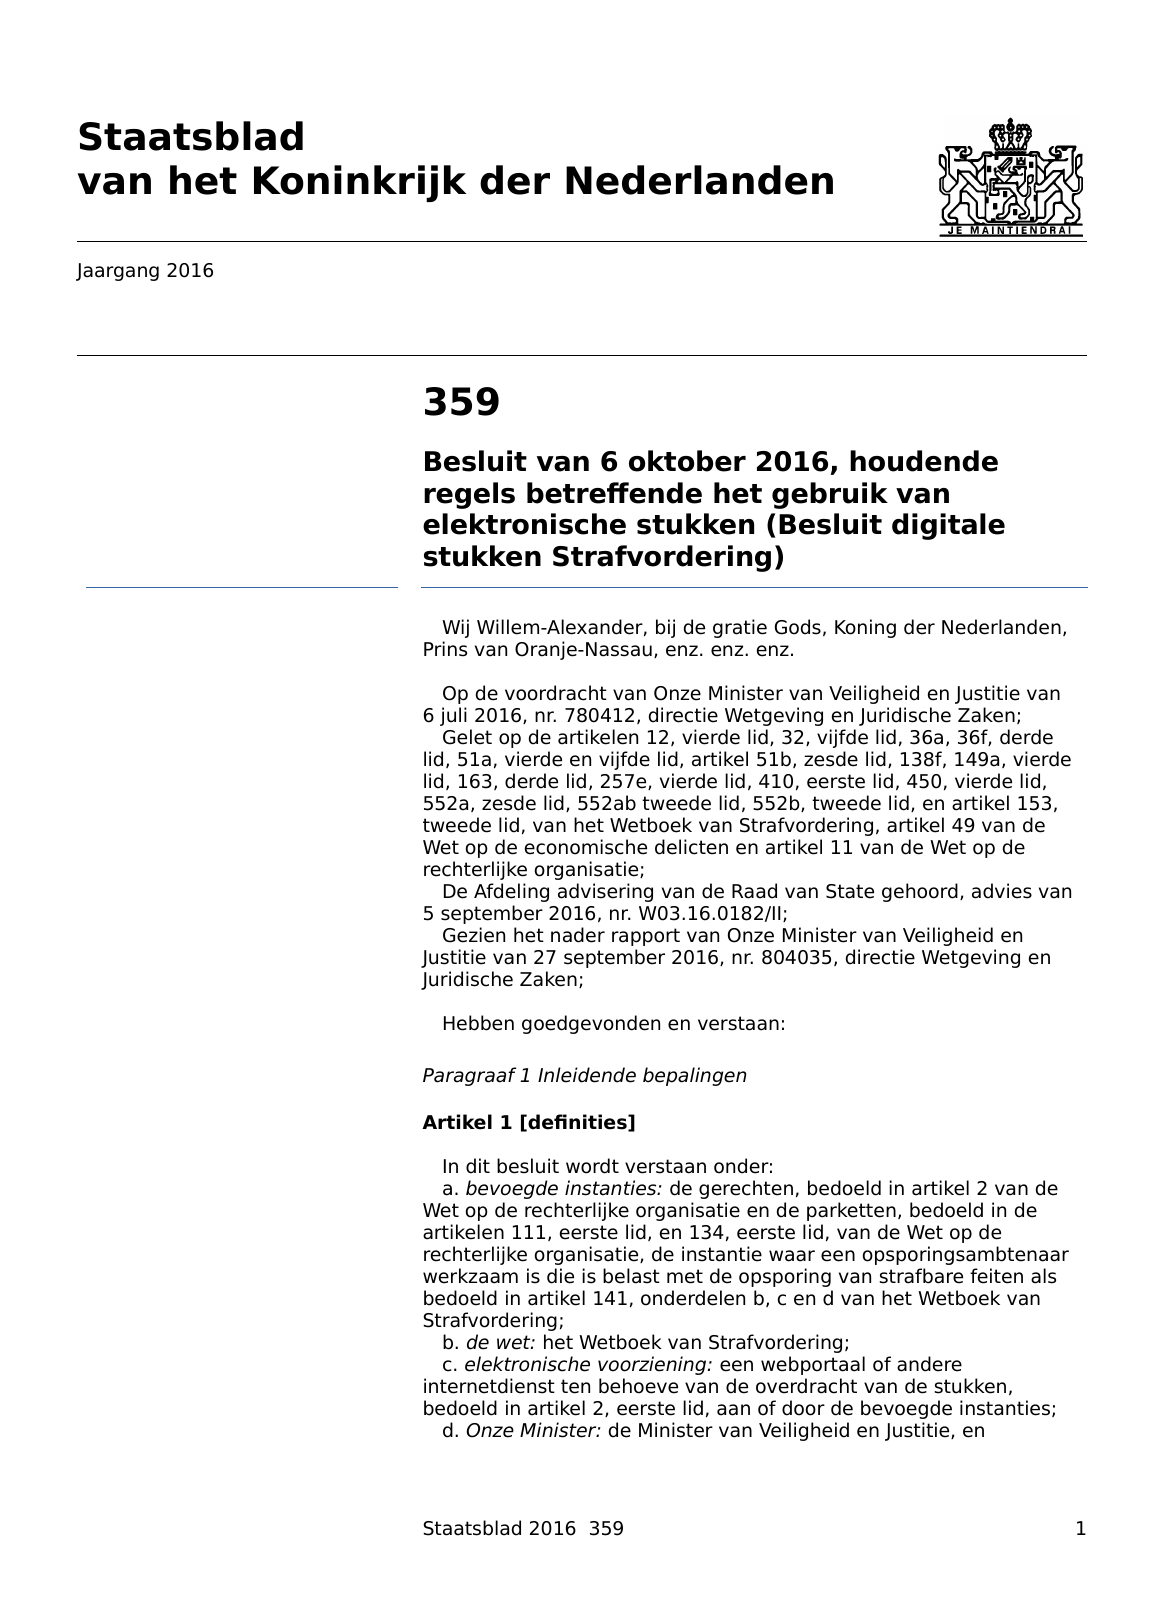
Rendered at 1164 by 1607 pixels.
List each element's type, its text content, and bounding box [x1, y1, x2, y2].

picture [936, 115, 1087, 240]
text c. elektronische voorziening: een webportaal of andere internetdienst ten behoeve van de overdracht van de stukken, bedoeld in artikel 2, eerste lid, aan of door de bevoegde instanties; [422, 1354, 1087, 1420]
text a. bevoegde instanties: de gerechten, bedoeld in artikel 2 van de Wet op de rechterlijke organisatie en de parketten, bedoeld in de artikelen 111, eerste lid, en 134, eerste lid, van de Wet op de rechterlijke organisatie, de instantie waar een opsporingsambtenaar werkzaam is die is belast met de opsporing van strafbare feiten als bedoeld in artikel 141, onderdelen b, c en d van het Wetboek van Strafvordering; [422, 1178, 1087, 1332]
table_header Staatsblad van het Koninkrijk der Nederlanden [77, 100, 886, 241]
text Op de voordracht van Onze Minister van Veiligheid en Justitie van 6 juli 2016, nr. 780412, directie Wetgeving en Juridische Zaken; [422, 683, 1087, 727]
text Hebben goedgevonden en verstaan: [422, 1013, 1087, 1035]
text Wij Willem-Alexander, bij de gratie Gods, Koning der Nederlanden, Prins van Oranje-Nassau, enz. enz. enz. [422, 617, 1087, 661]
text De Afdeling advisering van de Raad van State gehoord, advies van 5 september 2016, nr. W03.16.0182/II; [422, 881, 1087, 925]
text In dit besluit wordt verstaan onder: [422, 1156, 1087, 1178]
subtitle Artikel 1 [definities] [422, 1112, 1087, 1134]
subtitle Paragraaf 1 Inleidende bepalingen [422, 1065, 1087, 1087]
subtitle 359 [422, 381, 1087, 424]
text d. Onze Minister: de Minister van Veiligheid en Justitie, en [422, 1420, 1087, 1442]
text Gelet op de artikelen 12, vierde lid, 32, vijfde lid, 36a, 36f, derde lid, 51a, vierde en vijfde lid, artikel 51b, zesde lid, 138f, 149a, vierde lid, 163, derde lid, 257e, vierde lid, 410, eerste lid, 450, vierde lid, 552a, zesde lid, 552ab tweede lid, 552b, tweede lid, en artikel 153, tweede lid, van het Wetboek van Strafvordering, artikel 49 van de Wet op de economische delicten en artikel 11 van de Wet op de rechterlijke organisatie; [422, 727, 1087, 881]
table_cell Jaargang 2016 [77, 242, 1087, 355]
table_header [886, 100, 1087, 241]
text b. de wet: het Wetboek van Strafvordering; [422, 1332, 1087, 1354]
text Besluit van 6 oktober 2016, houdende regels betreffende het gebruik van elektronische stukken (Besluit digitale stukken Strafvordering) [422, 447, 1087, 573]
text Gezien het nader rapport van Onze Minister van Veiligheid en Justitie van 27 september 2016, nr. 804035, directie Wetgeving en Juridische Zaken; [422, 925, 1087, 991]
